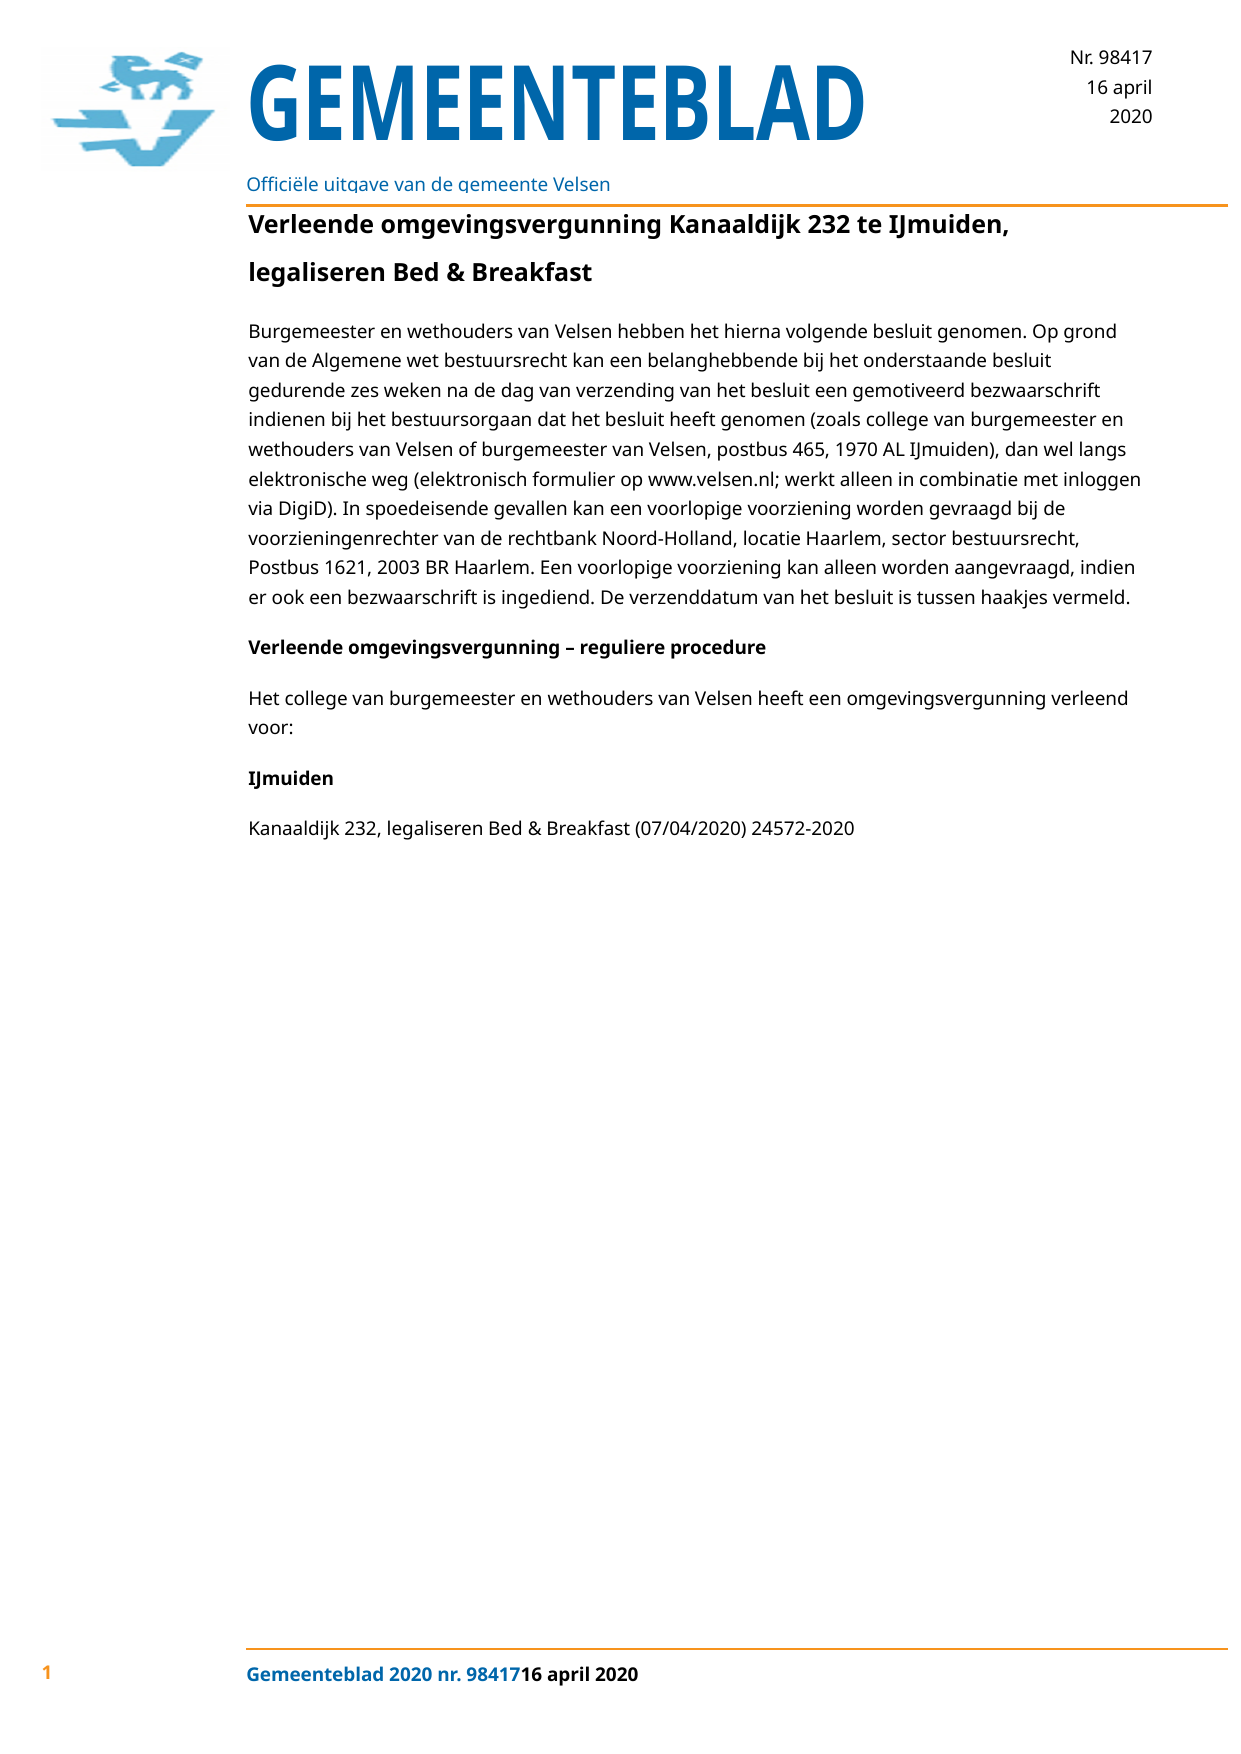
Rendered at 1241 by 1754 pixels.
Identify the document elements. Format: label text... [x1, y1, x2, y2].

text Kanaaldijk 232, legaliseren Bed & Breakfast (07/04/2020) 24572-2020 [248, 815, 1152, 841]
text Het college van burgemeester en wethouders van Velsen heeft een omgevingsvergunning verleend voor: [248, 685, 1152, 740]
text Burgemeester en wethouders van Velsen hebben het hierna volgende besluit genomen. Op grond van de Algemene wet bestuursrecht kan een belanghebbende bij het onderstaande besluit gedurende zes weken na de dag van verzending van het besluit een gemotiveerd bezwaarschrift indienen bij het bestuursorgaan dat het besluit heeft genomen (zoals college van burgemeester en wethouders van Velsen of burgemeester van Velsen, postbus 465, 1970 AL IJmuiden), dan wel langs elektronische weg (elektronisch formulier op www.velsen.nl; werkt alleen in combinatie met inloggen via DigiD). In spoedeisende gevallen kan een voorlopige voorziening worden gevraagd bij de voorzieningenrechter van de rechtbank Noord-Holland, locatie Haarlem, sector bestuursrecht, Postbus 1621, 2003 BR Haarlem. Een voorlopige voorziening kan alleen worden aangevraagd, indien er ook een bezwaarschrift is ingediend. De verzenddatum van het besluit is tussen haakjes vermeld. [248, 318, 1152, 610]
picture [41, 47, 231, 172]
text Verleende omgevingsvergunning – reguliere procedure [248, 634, 1152, 660]
text IJmuiden [248, 765, 1152, 791]
text Verleende omgevingsvergunning Kanaaldijk 232 te IJmuiden, legaliseren Bed & Breakfast [248, 207, 1152, 288]
